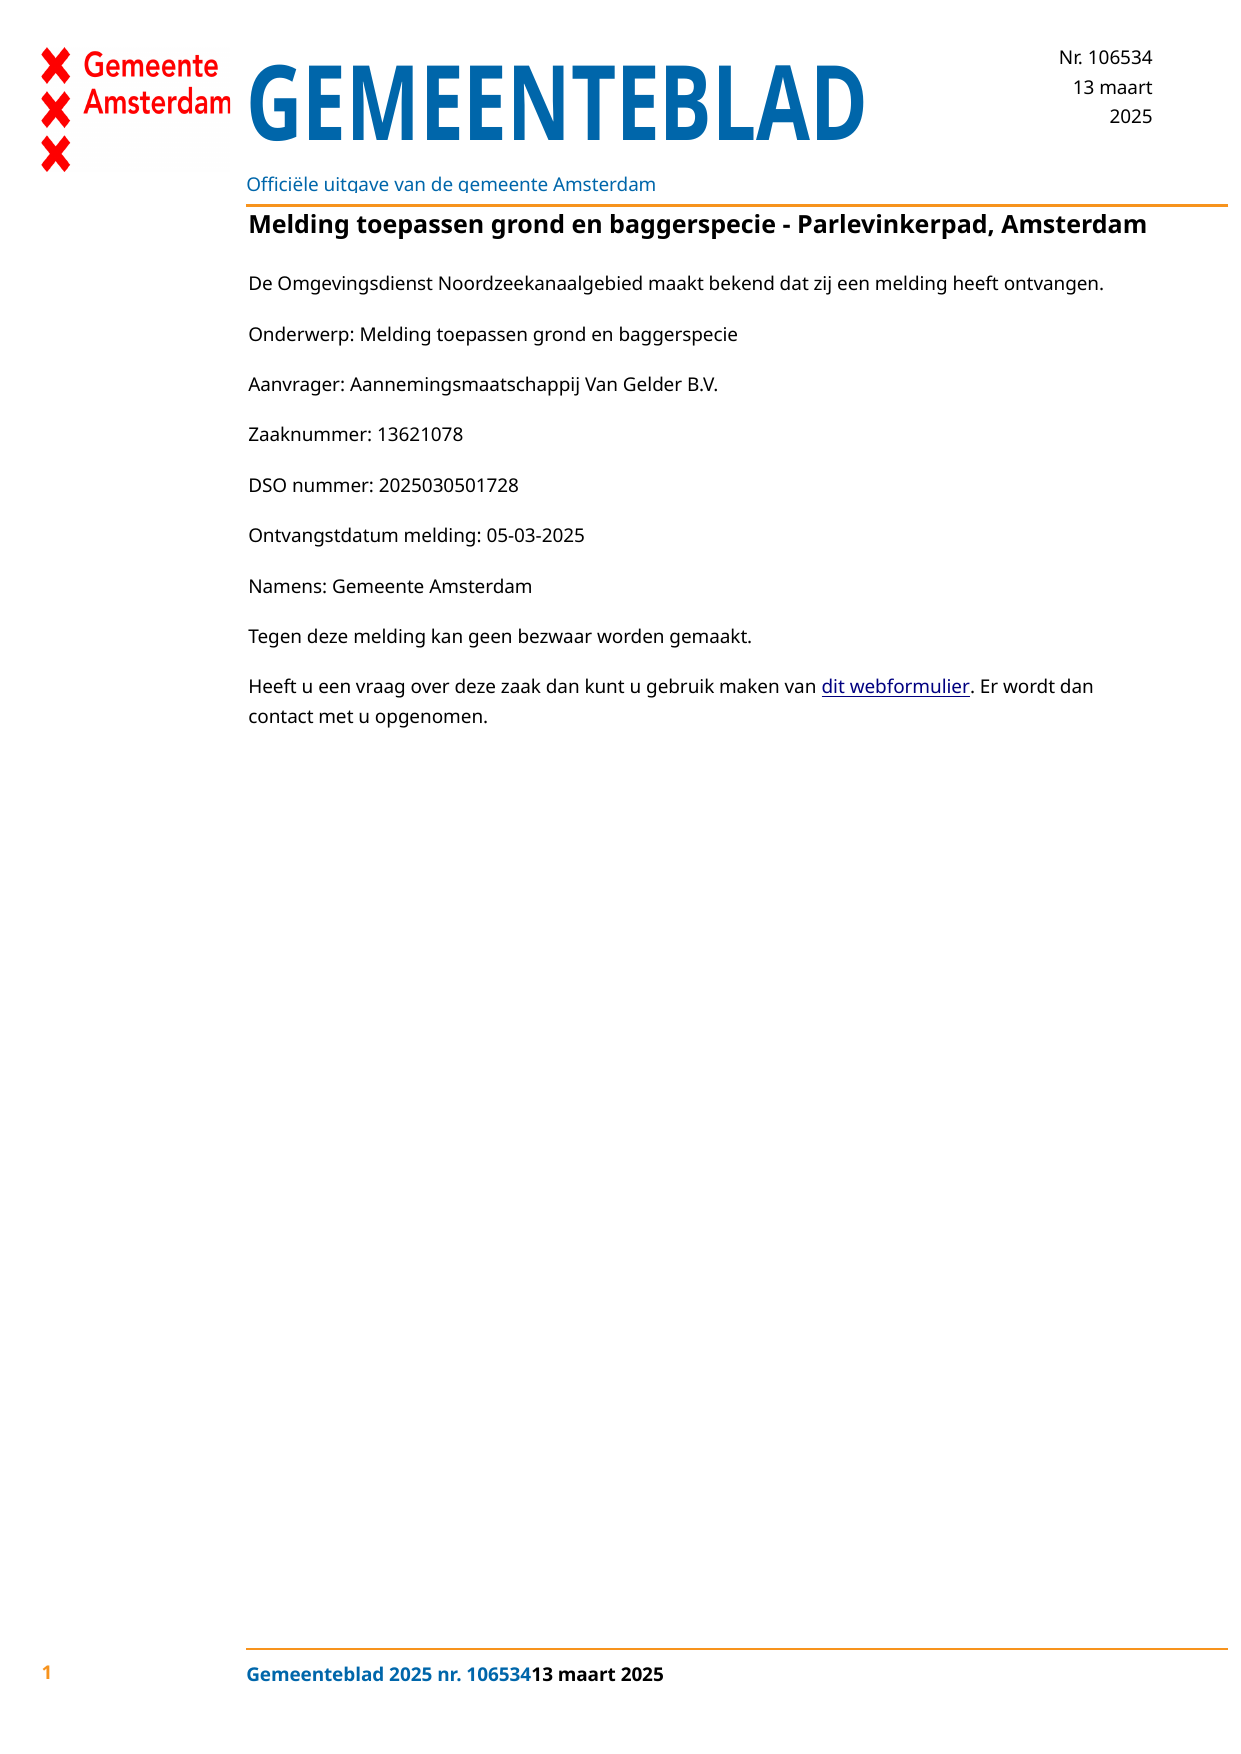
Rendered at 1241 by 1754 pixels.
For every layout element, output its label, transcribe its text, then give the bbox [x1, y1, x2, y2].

text Ontvangstdatum melding: 05-03-2025 [248, 522, 1152, 548]
text Melding toepassen grond en baggerspecie - Parlevinkerpad, Amsterdam [248, 207, 1152, 241]
text Aanvrager: Aannemingsmaatschappij Van Gelder B.V. [248, 371, 1152, 397]
text Heeft u een vraag over deze zaak dan kunt u gebruik maken van dit webformulier. Er wordt dan contact met u opgenomen. [248, 674, 1152, 729]
text Namens: Gemeente Amsterdam [248, 573, 1152, 598]
text De Omgevingsdienst Noordzeekanaalgebied maakt bekend dat zij een melding heeft ontvangen. [248, 270, 1152, 296]
text DSO nummer: 2025030501728 [248, 472, 1152, 498]
picture [41, 47, 231, 172]
text Zaaknummer: 13621078 [248, 422, 1152, 447]
text Onderwerp: Melding toepassen grond en baggerspecie [248, 321, 1152, 346]
text Tegen deze melding kan geen bezwaar worden gemaakt. [248, 623, 1152, 649]
